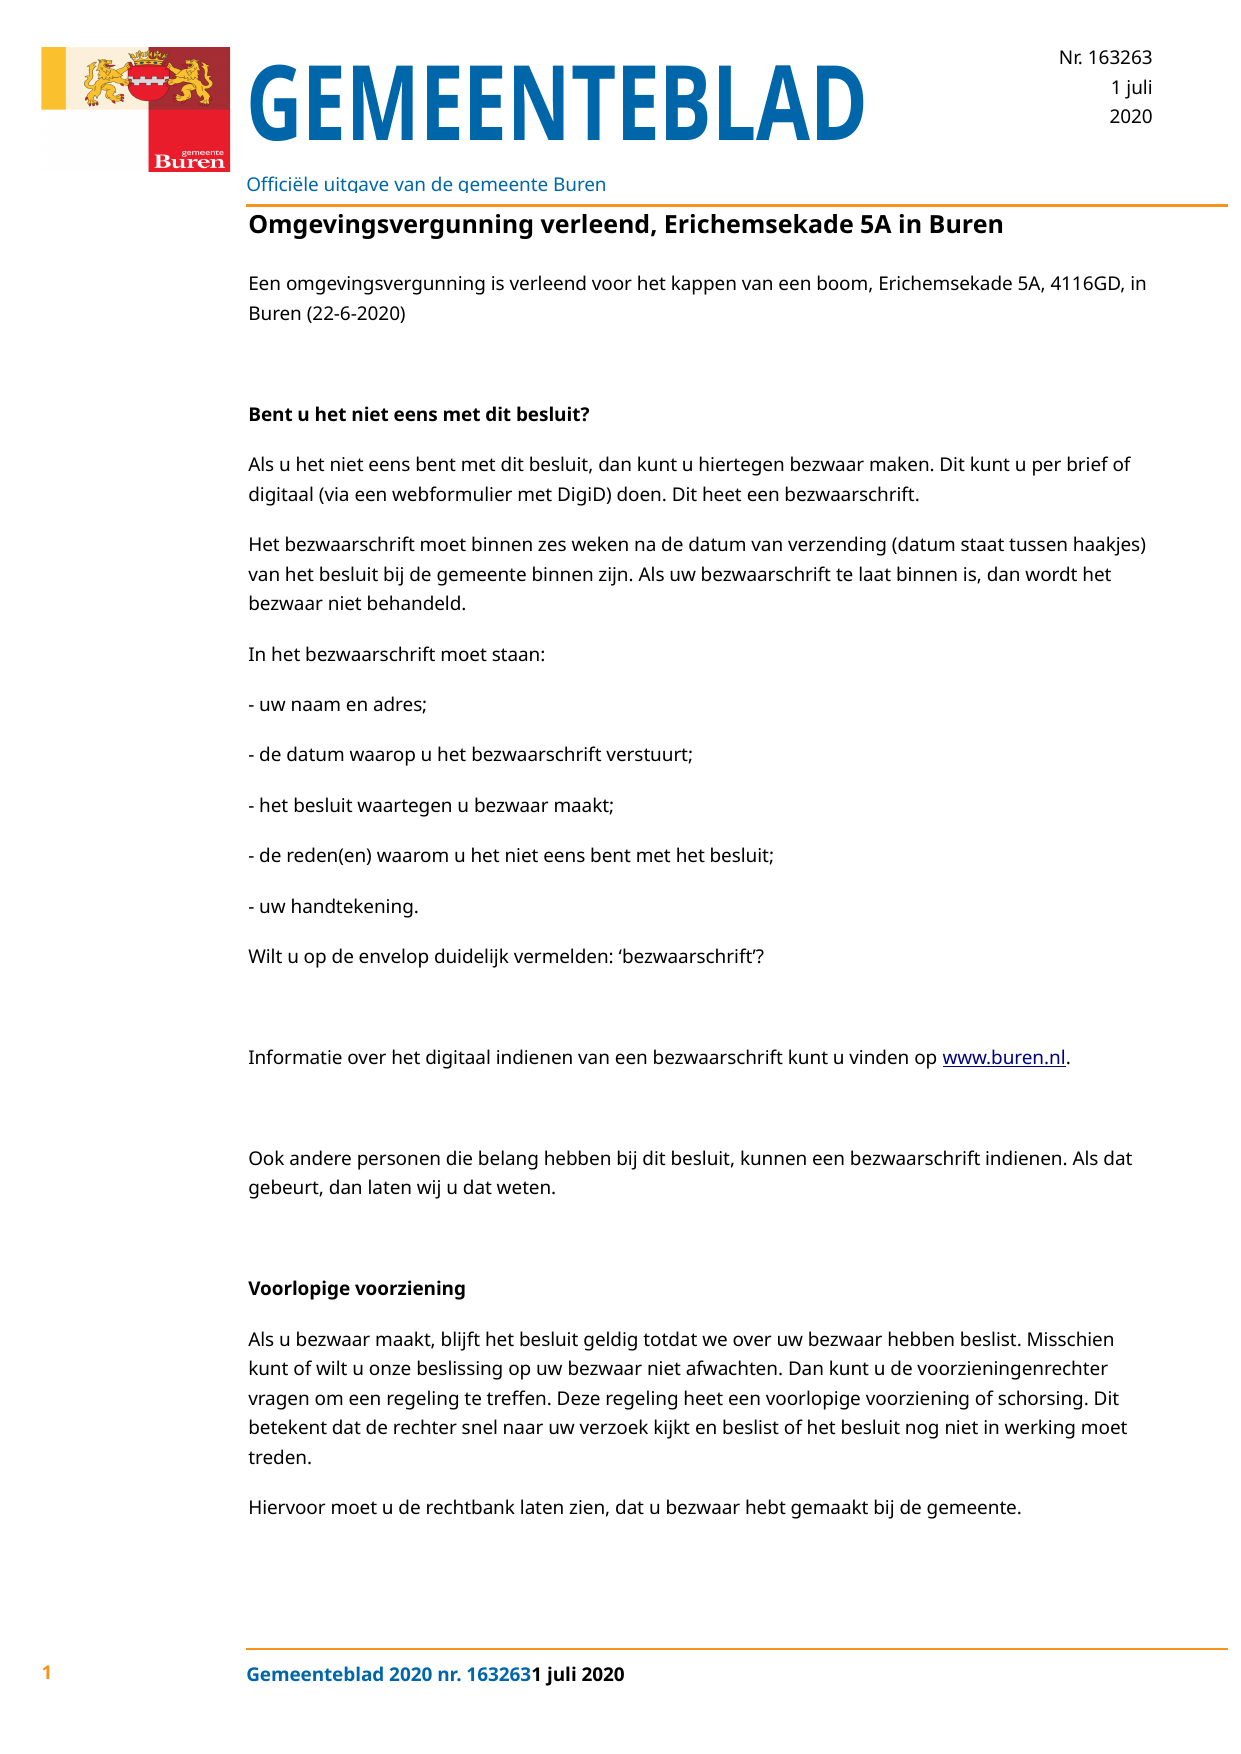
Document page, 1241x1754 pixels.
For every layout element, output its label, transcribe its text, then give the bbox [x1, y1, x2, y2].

text - de datum waarop u het bezwaarschrift verstuurt; [248, 742, 1152, 767]
text Informatie over het digitaal indienen van een bezwaarschrift kunt u vinden op www.buren.nl. [248, 1044, 1152, 1070]
text Bent u het niet eens met dit besluit? [248, 401, 1152, 426]
picture [41, 47, 231, 172]
text In het bezwaarschrift moet staan: [248, 641, 1152, 666]
text - uw handtekening. [248, 893, 1152, 918]
text Wilt u op de envelop duidelijk vermelden: ‘bezwaarschrift’? [248, 943, 1152, 969]
text - uw naam en adres; [248, 691, 1152, 717]
text Voorlopige voorziening [248, 1275, 1152, 1301]
text Het bezwaarschrift moet binnen zes weken na de datum van verzending (datum staat tussen haakjes) van het besluit bij de gemeente binnen zijn. Als uw bezwaarschrift te laat binnen is, dan wordt het bezwaar niet behandeld. [248, 531, 1152, 616]
text Als u het niet eens bent met dit besluit, dan kunt u hiertegen bezwaar maken. Dit kunt u per brief of digitaal (via een webformulier met DigiD) doen. Dit heet een bezwaarschrift. [248, 451, 1152, 506]
text - de reden(en) waarom u het niet eens bent met het besluit; [248, 842, 1152, 868]
text Als u bezwaar maakt, blijft het besluit geldig totdat we over uw bezwaar hebben beslist. Misschien kunt of wilt u onze beslissing op uw bezwaar niet afwachten. Dan kunt u de voorzieningenrechter vragen om een regeling te treffen. Deze regeling heet een voorlopige voorziening of schorsing. Dit betekent dat de rechter snel naar uw verzoek kijkt en beslist of het besluit nog niet in werking moet treden. [248, 1326, 1152, 1470]
text Omgevingsvergunning verleend, Erichemsekade 5A in Buren [248, 207, 1152, 241]
text Hiervoor moet u de rechtbank laten zien, dat u bezwaar hebt gemaakt bij de gemeente. [248, 1494, 1152, 1520]
text Ook andere personen die belang hebben bij dit besluit, kunnen een bezwaarschrift indienen. Als dat gebeurt, dan laten wij u dat weten. [248, 1145, 1152, 1200]
text - het besluit waartegen u bezwaar maakt; [248, 792, 1152, 818]
text Een omgevingsvergunning is verleend voor het kappen van een boom, Erichemsekade 5A, 4116GD, in Buren (22-6-2020) [248, 270, 1152, 326]
